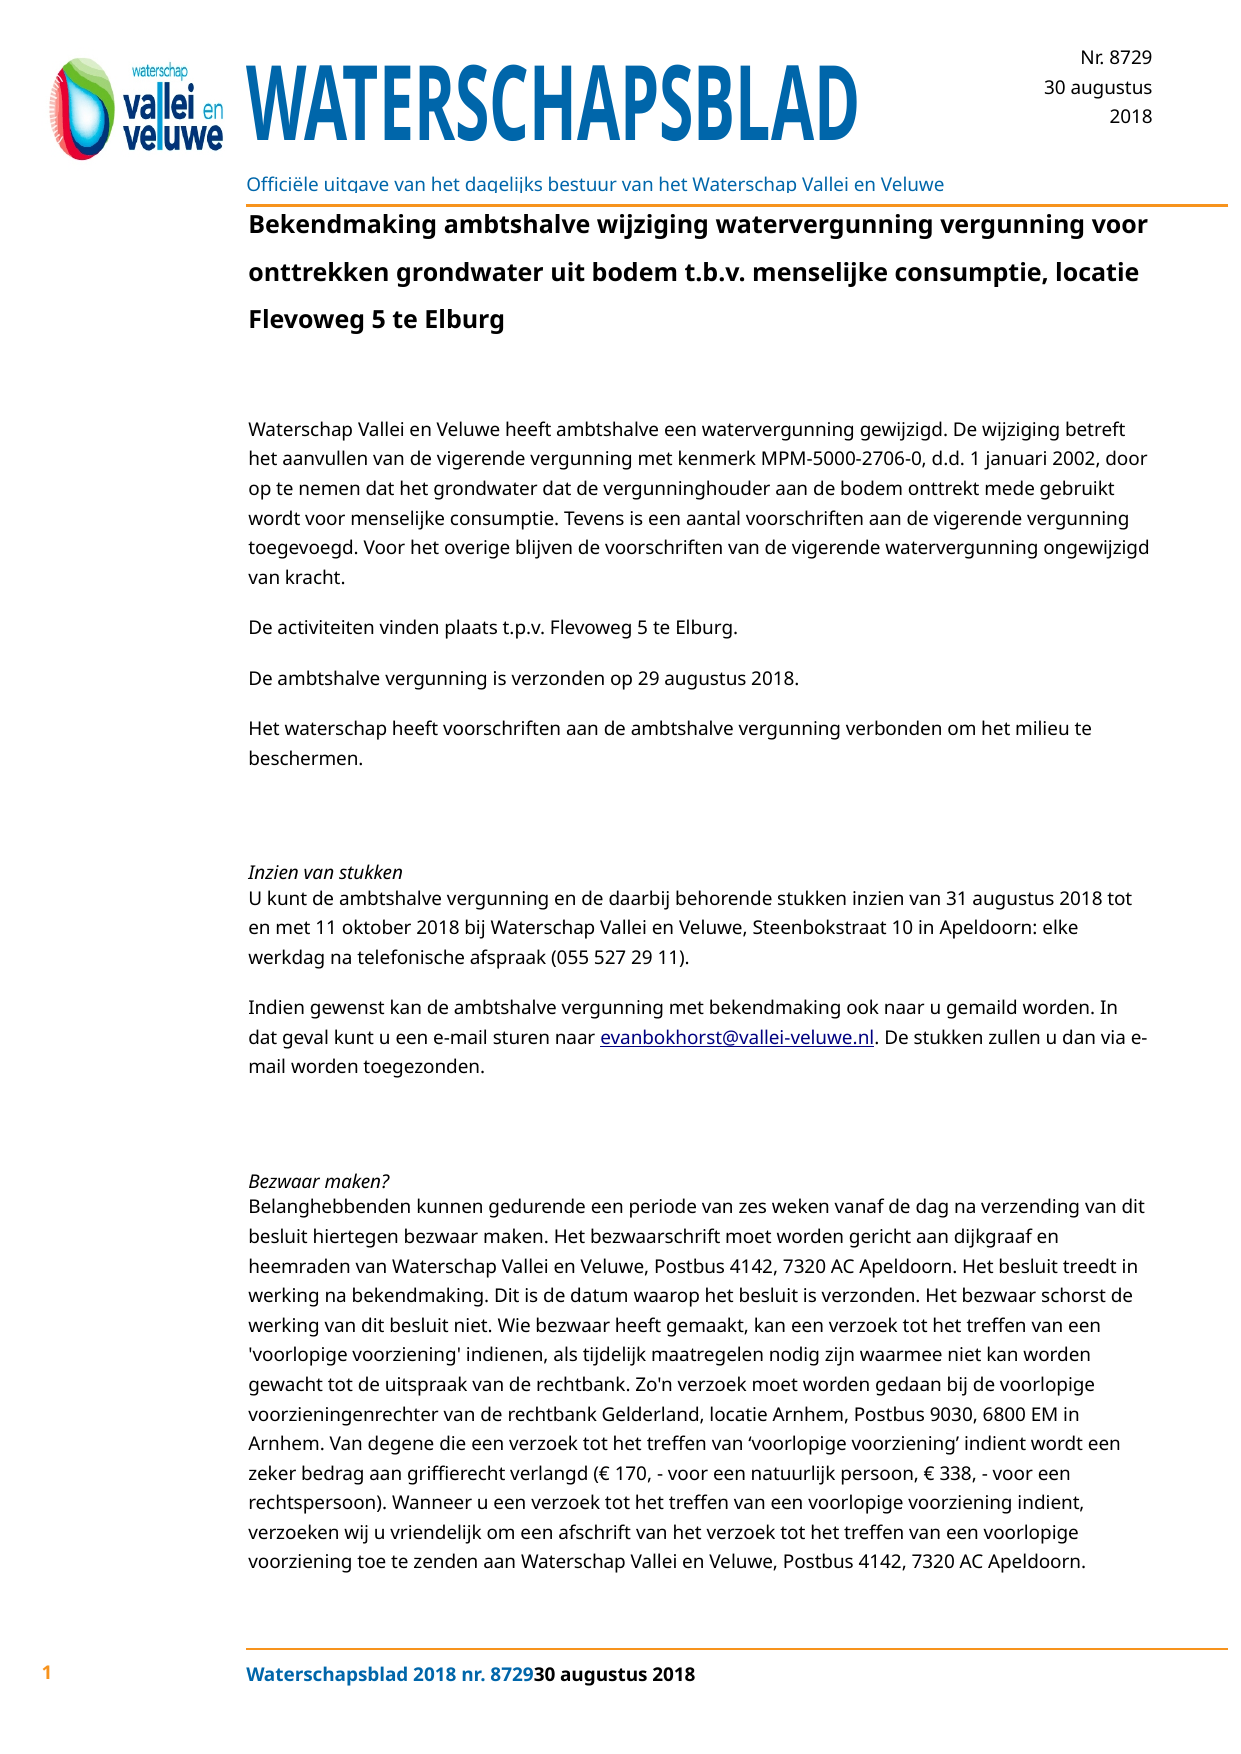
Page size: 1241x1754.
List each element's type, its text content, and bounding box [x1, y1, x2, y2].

text De ambtshalve vergunning is verzonden op 29 augustus 2018. [248, 665, 1152, 690]
picture [41, 47, 231, 172]
text Belanghebbenden kunnen gedurende een periode van zes weken vanaf de dag na verzending van dit besluit hiertegen bezwaar maken. Het bezwaarschrift moet worden gericht aan dijkgraaf en heemraden van Waterschap Vallei en Veluwe, Postbus 4142, 7320 AC Apeldoorn. Het besluit treedt in werking na bekendmaking. Dit is de datum waarop het besluit is verzonden. Het bezwaar schorst de werking van dit besluit niet. Wie bezwaar heeft gemaakt, kan een verzoek tot het treffen van een 'voorlopige voorziening' indienen, als tijdelijk maatregelen nodig zijn waarmee niet kan worden gewacht tot de uitspraak van de rechtbank. Zo'n verzoek moet worden gedaan bij de voorlopige voorzieningenrechter van de rechtbank Gelderland, locatie Arnhem, Postbus 9030, 6800 EM in Arnhem. Van degene die een verzoek tot het treffen van ‘voorlopige voorziening’ indient wordt een zeker bedrag aan griffierecht verlangd (€ 170, - voor een natuurlijk persoon, € 338, - voor een rechtspersoon). Wanneer u een verzoek tot het treffen van een voorlopige voorziening indient, verzoeken wij u vriendelijk om een afschrift van het verzoek tot het treffen van een voorlopige voorziening toe te zenden aan Waterschap Vallei en Veluwe, Postbus 4142, 7320 AC Apeldoorn. [248, 1194, 1152, 1574]
text Indien gewenst kan de ambtshalve vergunning met bekendmaking ook naar u gemaild worden. In dat geval kunt u een e-mail sturen naar evanbokhorst@vallei-veluwe.nl. De stukken zullen u dan via e-mail worden toegezonden. [248, 994, 1152, 1079]
text Het waterschap heeft voorschriften aan de ambtshalve vergunning verbonden om het milieu te beschermen. [248, 715, 1152, 770]
text De activiteiten vinden plaats t.p.v. Flevoweg 5 te Elburg. [248, 614, 1152, 640]
text Inzien van stukken [248, 859, 1152, 885]
text Bekendmaking ambtshalve wijziging watervergunning vergunning voor onttrekken grondwater uit bodem t.b.v. menselijke consumptie, locatie Flevoweg 5 te Elburg [248, 207, 1152, 336]
text U kunt de ambtshalve vergunning en de daarbij behorende stukken inzien van 31 augustus 2018 tot en met 11 oktober 2018 bij Waterschap Vallei en Veluwe, Steenbokstraat 10 in Apeldoorn: elke werkdag na telefonische afspraak (055 527 29 11). [248, 885, 1152, 970]
text Waterschap Vallei en Veluwe heeft ambtshalve een watervergunning gewijzigd. De wijziging betreft het aanvullen van de vigerende vergunning met kenmerk MPM-5000-2706-0, d.d. 1 januari 2002, door op te nemen dat het grondwater dat de vergunninghouder aan de bodem onttrekt mede gebruikt wordt voor menselijke consumptie. Tevens is een aantal voorschriften aan de vigerende vergunning toegevoegd. Voor het overige blijven de voorschriften van de vigerende watervergunning ongewijzigd van kracht. [248, 416, 1152, 589]
text Bezwaar maken? [248, 1168, 1152, 1194]
